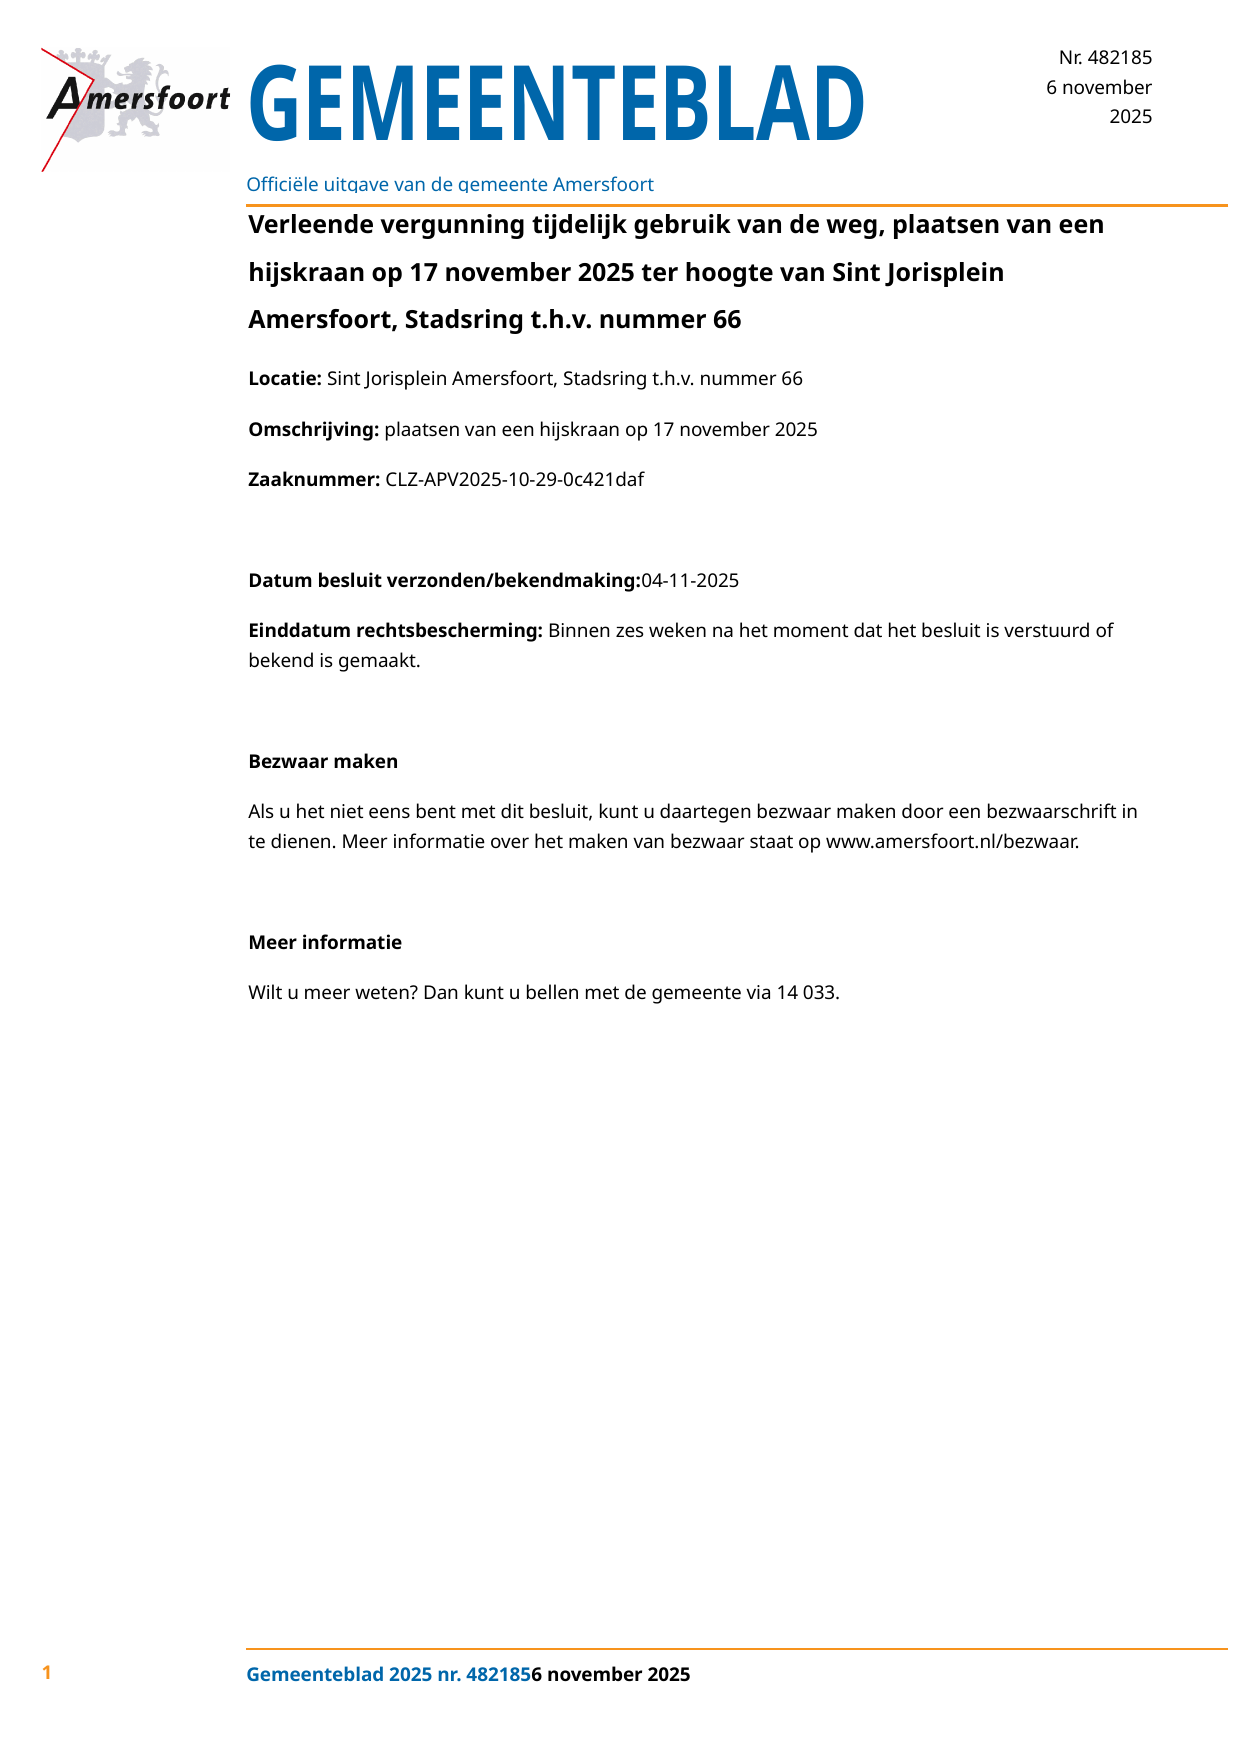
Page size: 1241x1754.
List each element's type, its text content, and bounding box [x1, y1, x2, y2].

text Locatie: Sint Jorisplein Amersfoort, Stadsring t.h.v. nummer 66 [248, 366, 1152, 391]
text Omschrijving: plaatsen van een hijskraan op 17 november 2025 [248, 416, 1152, 442]
text Bezwaar maken [248, 748, 1152, 774]
text Wilt u meer weten? Dan kunt u bellen met de gemeente via 14 033. [248, 979, 1152, 1005]
text Als u het niet eens bent met dit besluit, kunt u daartegen bezwaar maken door een bezwaarschrift in te dienen. Meer informatie over het maken van bezwaar staat op www.amersfoort.nl/bezwaar. [248, 798, 1152, 854]
text Verleende vergunning tijdelijk gebruik van de weg, plaatsen van een hijskraan op 17 november 2025 ter hoogte van Sint Jorisplein Amersfoort, Stadsring t.h.v. nummer 66 [248, 207, 1152, 336]
text Datum besluit verzonden/bekendmaking:04-11-2025 [248, 567, 1152, 593]
picture [41, 47, 231, 172]
text Einddatum rechtsbescherming: Binnen zes weken na het moment dat het besluit is verstuurd of bekend is gemaakt. [248, 618, 1152, 673]
text Zaaknummer: CLZ-APV2025-10-29-0c421daf [248, 466, 1152, 492]
text Meer informatie [248, 929, 1152, 954]
